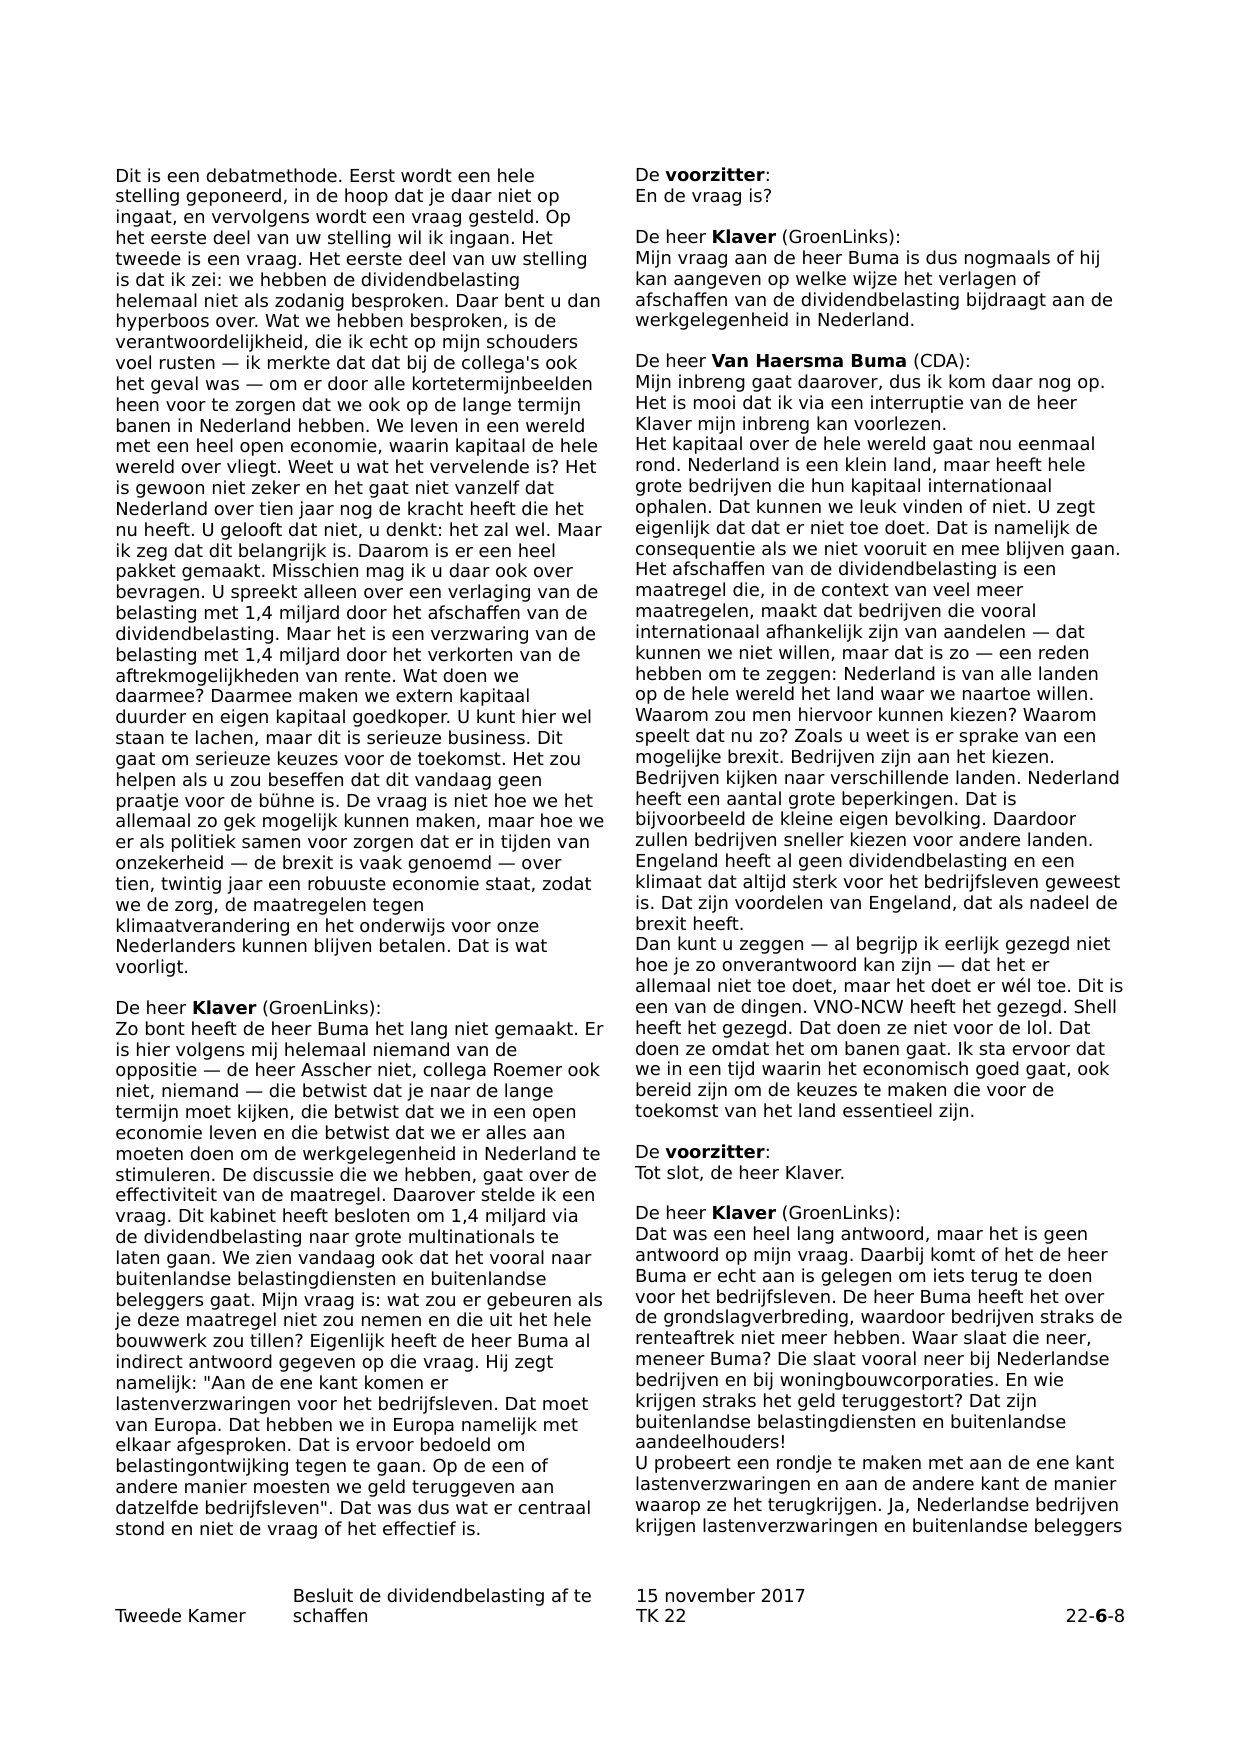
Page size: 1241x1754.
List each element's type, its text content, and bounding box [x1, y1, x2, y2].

text En de vraag is? [635, 186, 1125, 207]
text Mijn vraag aan de heer Buma is dus nogmaals of hij kan aangeven op welke wijze het verlagen of afschaffen van de dividendbelasting bijdraagt aan de werkgelegenheid in Nederland. [635, 248, 1125, 331]
text Het afschaffen van de dividendbelasting is een maatregel die, in de context van veel meer maatregelen, maakt dat bedrijven die vooral internationaal afhankelijk zijn van aandelen — dat kunnen we niet willen, maar dat is zo — een reden hebben om te zeggen: Nederland is van alle landen op de hele wereld het land waar we naartoe willen. Waarom zou men hiervoor kunnen kiezen? Waarom speelt dat nu zo? Zoals u weet is er sprake van een mogelijke brexit. Bedrijven zijn aan het kiezen. Bedrijven kijken naar verschillende landen. Nederland heeft een aantal grote beperkingen. Dat is bijvoorbeeld de kleine eigen bevolking. Daardoor zullen bedrijven sneller kiezen voor andere landen. Engeland heeft al geen dividendbelasting en een klimaat dat altijd sterk voor het bedrijfsleven geweest is. Dat zijn voordelen van Engeland, dat als nadeel de brexit heeft. [635, 559, 1125, 934]
text Mijn inbreng gaat daarover, dus ik kom daar nog op. Het is mooi dat ik via een interruptie van de heer Klaver mijn inbreng kan voorlezen. [635, 372, 1125, 434]
text De voorzitter: [635, 165, 1125, 186]
text Tot slot, de heer Klaver. [635, 1162, 1125, 1183]
text De heer Klaver (GroenLinks): [635, 227, 1125, 248]
text Het kapitaal over de hele wereld gaat nou eenmaal rond. Nederland is een klein land, maar heeft hele grote bedrijven die hun kapitaal internationaal ophalen. Dat kunnen we leuk vinden of niet. U zegt eigenlijk dat dat er niet toe doet. Dat is namelijk de consequentie als we niet vooruit en mee blijven gaan. [635, 434, 1125, 559]
text De heer Van Haersma Buma (CDA): [635, 351, 1125, 372]
text U probeert een rondje te maken met aan de ene kant lastenverzwaringen en aan de andere kant de manier waarop ze het terugkrijgen. Ja, Nederlandse bedrijven krijgen lastenverzwaringen en buitenlandse beleggers [635, 1453, 1125, 1536]
text Dit is een debatmethode. Eerst wordt een hele stelling geponeerd, in de hoop dat je daar niet op ingaat, en vervolgens wordt een vraag gesteld. Op het eerste deel van uw stelling wil ik ingaan. Het tweede is een vraag. Het eerste deel van uw stelling is dat ik zei: we hebben de dividendbelasting helemaal niet als zodanig besproken. Daar bent u dan hyperboos over. Wat we hebben besproken, is de verantwoordelijkheid, die ik echt op mijn schouders voel rusten — ik merkte dat dat bij de collega's ook het geval was — om er door alle kortetermijnbeelden heen voor te zorgen dat we ook op de lange termijn banen in Nederland hebben. We leven in een wereld met een heel open economie, waarin kapitaal de hele wereld over vliegt. Weet u wat het vervelende is? Het is gewoon niet zeker en het gaat niet vanzelf dat Nederland over tien jaar nog de kracht heeft die het nu heeft. U gelooft dat niet, u denkt: het zal wel. Maar ik zeg dat dit belangrijk is. Daarom is er een heel pakket gemaakt. Misschien mag ik u daar ook over bevragen. U spreekt alleen over een verlaging van de belasting met 1,4 miljard door het afschaffen van de dividendbelasting. Maar het is een verzwaring van de belasting met 1,4 miljard door het verkorten van de aftrekmogelijkheden van rente. Wat doen we daarmee? Daarmee maken we extern kapitaal duurder en eigen kapitaal goedkoper. U kunt hier wel staan te lachen, maar dit is serieuze business. Dit gaat om serieuze keuzes voor de toekomst. Het zou helpen als u zou beseffen dat dit vandaag geen praatje voor de bühne is. De vraag is niet hoe we het allemaal zo gek mogelijk kunnen maken, maar hoe we er als politiek samen voor zorgen dat er in tijden van onzekerheid — de brexit is vaak genoemd — over tien, twintig jaar een robuuste economie staat, zodat we de zorg, de maatregelen tegen klimaatverandering en het onderwijs voor onze Nederlanders kunnen blijven betalen. Dat is wat voorligt. [115, 165, 605, 978]
text Dan kunt u zeggen — al begrijp ik eerlijk gezegd niet hoe je zo onverantwoord kan zijn — dat het er allemaal niet toe doet, maar het doet er wél toe. Dit is een van de dingen. VNO-NCW heeft het gezegd. Shell heeft het gezegd. Dat doen ze niet voor de lol. Dat doen ze omdat het om banen gaat. Ik sta ervoor dat we in een tijd waarin het economisch goed gaat, ook bereid zijn om de keuzes te maken die voor de toekomst van het land essentieel zijn. [635, 934, 1125, 1122]
text De heer Klaver (GroenLinks): [115, 998, 605, 1018]
text Dat was een heel lang antwoord, maar het is geen antwoord op mijn vraag. Daarbij komt of het de heer Buma er echt aan is gelegen om iets terug te doen voor het bedrijfsleven. De heer Buma heeft het over de grondslagverbreding, waardoor bedrijven straks de renteaftrek niet meer hebben. Waar slaat die neer, meneer Buma? Die slaat vooral neer bij Nederlandse bedrijven en bij woningbouwcorporaties. En wie krijgen straks het geld teruggestort? Dat zijn buitenlandse belastingdiensten en buitenlandse aandeelhouders! [635, 1224, 1125, 1453]
text Zo bont heeft de heer Buma het lang niet gemaakt. Er is hier volgens mij helemaal niemand van de oppositie — de heer Asscher niet, collega Roemer ook niet, niemand — die betwist dat je naar de lange termijn moet kijken, die betwist dat we in een open economie leven en die betwist dat we er alles aan moeten doen om de werkgelegenheid in Nederland te stimuleren. De discussie die we hebben, gaat over de effectiviteit van de maatregel. Daarover stelde ik een vraag. Dit kabinet heeft besloten om 1,4 miljard via de dividendbelasting naar grote multinationals te laten gaan. We zien vandaag ook dat het vooral naar buitenlandse belastingdiensten en buitenlandse beleggers gaat. Mijn vraag is: wat zou er gebeuren als je deze maatregel niet zou nemen en die uit het hele bouwwerk zou tillen? Eigenlijk heeft de heer Buma al indirect antwoord gegeven op die vraag. Hij zegt namelijk: "Aan de ene kant komen er lastenverzwaringen voor het bedrijfsleven. Dat moet van Europa. Dat hebben we in Europa namelijk met elkaar afgesproken. Dat is ervoor bedoeld om belastingontwijking tegen te gaan. Op de een of andere manier moesten we geld teruggeven aan datzelfde bedrijfsleven". Dat was dus wat er centraal stond en niet de vraag of het effectief is. [115, 1018, 605, 1539]
text De heer Klaver (GroenLinks): [635, 1203, 1125, 1224]
text De voorzitter: [635, 1142, 1125, 1162]
